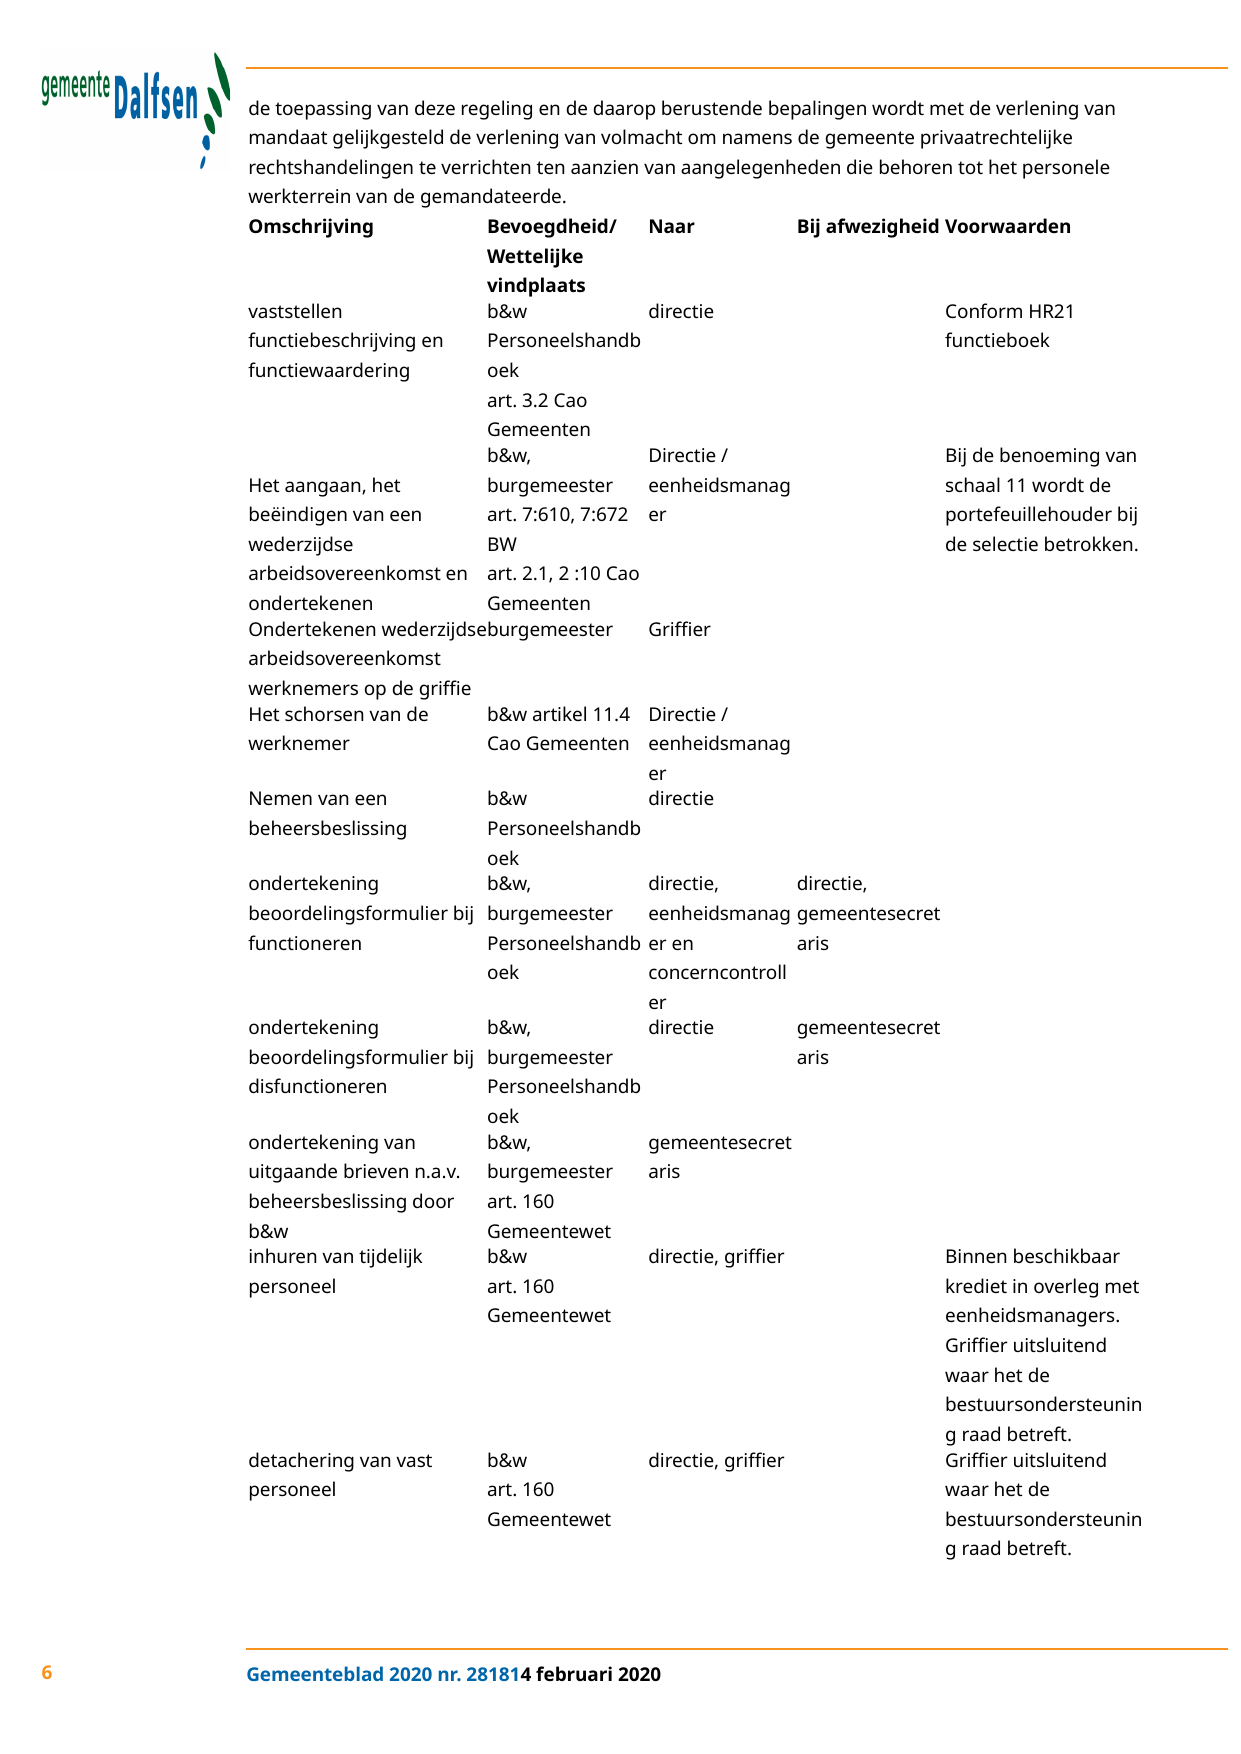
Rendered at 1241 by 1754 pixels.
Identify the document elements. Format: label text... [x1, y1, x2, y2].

table_cell [797, 786, 945, 871]
table_cell [797, 442, 945, 616]
table_cell Binnen beschikbaar krediet in overleg met eenheidsmanagers. Griffier uitsluitend waar het de bestuursondersteuning raad betreft. [945, 1244, 1152, 1447]
table_cell ondertekening van uitgaande brieven n.a.v. beheersbeslissing door b&w [248, 1129, 487, 1243]
table_cell [945, 1129, 1152, 1243]
table_cell [797, 298, 945, 442]
table_cell b&w, burgemeester art. 7:610, 7:672 BW art. 2.1, 2 :10 Cao Gemeenten [487, 442, 648, 616]
table_cell gemeentesecretaris [648, 1129, 797, 1243]
table_cell directie, gemeentesecretaris [797, 871, 945, 1014]
table_cell [945, 786, 1152, 871]
table_cell burgemeester [487, 616, 648, 701]
table_header Omschrijving [248, 213, 487, 298]
picture [41, 47, 231, 172]
table_cell b&w, burgemeester Personeelshandboek [487, 1015, 648, 1129]
table_cell b&w, burgemeester art. 160 Gemeentewet [487, 1129, 648, 1243]
table_cell directie [648, 1015, 797, 1129]
table_cell b&w artikel 11.4 Cao Gemeenten [487, 701, 648, 786]
table_cell [797, 616, 945, 701]
table_cell directie, eenheidsmanager en concerncontroller [648, 871, 797, 1014]
table_cell Het schorsen van de werknemer [248, 701, 487, 786]
table_cell Het aangaan, het beëindigen van een wederzijdse arbeidsovereenkomst en ondertekenen [248, 442, 487, 616]
table_cell Griffier uitsluitend waar het de bestuursondersteuning raad betreft. [945, 1447, 1152, 1561]
table_cell Bij de benoeming van schaal 11 wordt de portefeuillehouder bij de selectie betrokken. [945, 442, 1152, 616]
table_cell [797, 1447, 945, 1561]
table_cell Directie / eenheidsmanager [648, 701, 797, 786]
table_cell b&w Personeelshandboek art. 3.2 Cao Gemeenten [487, 298, 648, 442]
table_cell b&w, burgemeester Personeelshandboek [487, 871, 648, 1014]
table_header Voorwaarden [945, 213, 1152, 298]
table_cell ondertekening beoordelingsformulier bij disfunctioneren [248, 1015, 487, 1129]
table_header Naar [648, 213, 797, 298]
table_cell directie [648, 786, 797, 871]
table_cell ondertekening beoordelingsformulier bij functioneren [248, 871, 487, 1014]
table_header Bevoegdheid/Wettelijke vindplaats [487, 213, 648, 298]
table_cell [797, 1129, 945, 1243]
table_cell b&w art. 160 Gemeentewet [487, 1447, 648, 1561]
table_cell [797, 701, 945, 786]
table_cell [945, 1015, 1152, 1129]
table_cell Nemen van een beheersbeslissing [248, 786, 487, 871]
table_cell Ondertekenen wederzijdse arbeidsovereenkomst werknemers op de griffie [248, 616, 487, 701]
table_cell Griffier [648, 616, 797, 701]
table_cell directie, griffier [648, 1244, 797, 1447]
table_cell directie, griffier [648, 1447, 797, 1561]
table_cell b&w Personeelshandboek [487, 786, 648, 871]
text de toepassing van deze regeling en de daarop berustende bepalingen wordt met de verlening van mandaat gelijkgesteld de verlening van volmacht om namens de gemeente privaatrechtelijke rechtshandelingen te verrichten ten aanzien van aangelegenheden die behoren tot het personele werkterrein van de gemandateerde. [248, 95, 1152, 209]
table_cell [797, 1244, 945, 1447]
table_cell inhuren van tijdelijk personeel [248, 1244, 487, 1447]
table_cell Conform HR21 functieboek [945, 298, 1152, 442]
table_cell b&w art. 160 Gemeentewet [487, 1244, 648, 1447]
table_cell directie [648, 298, 797, 442]
table_cell [945, 616, 1152, 701]
table_header Bij afwezigheid [797, 213, 945, 298]
table_cell gemeentesecretaris [797, 1015, 945, 1129]
table_cell detachering van vast personeel [248, 1447, 487, 1561]
table_cell [945, 871, 1152, 1014]
table_cell vaststellen functiebeschrijving en functiewaardering [248, 298, 487, 442]
table_cell Directie / eenheidsmanager [648, 442, 797, 616]
table_cell [945, 701, 1152, 786]
